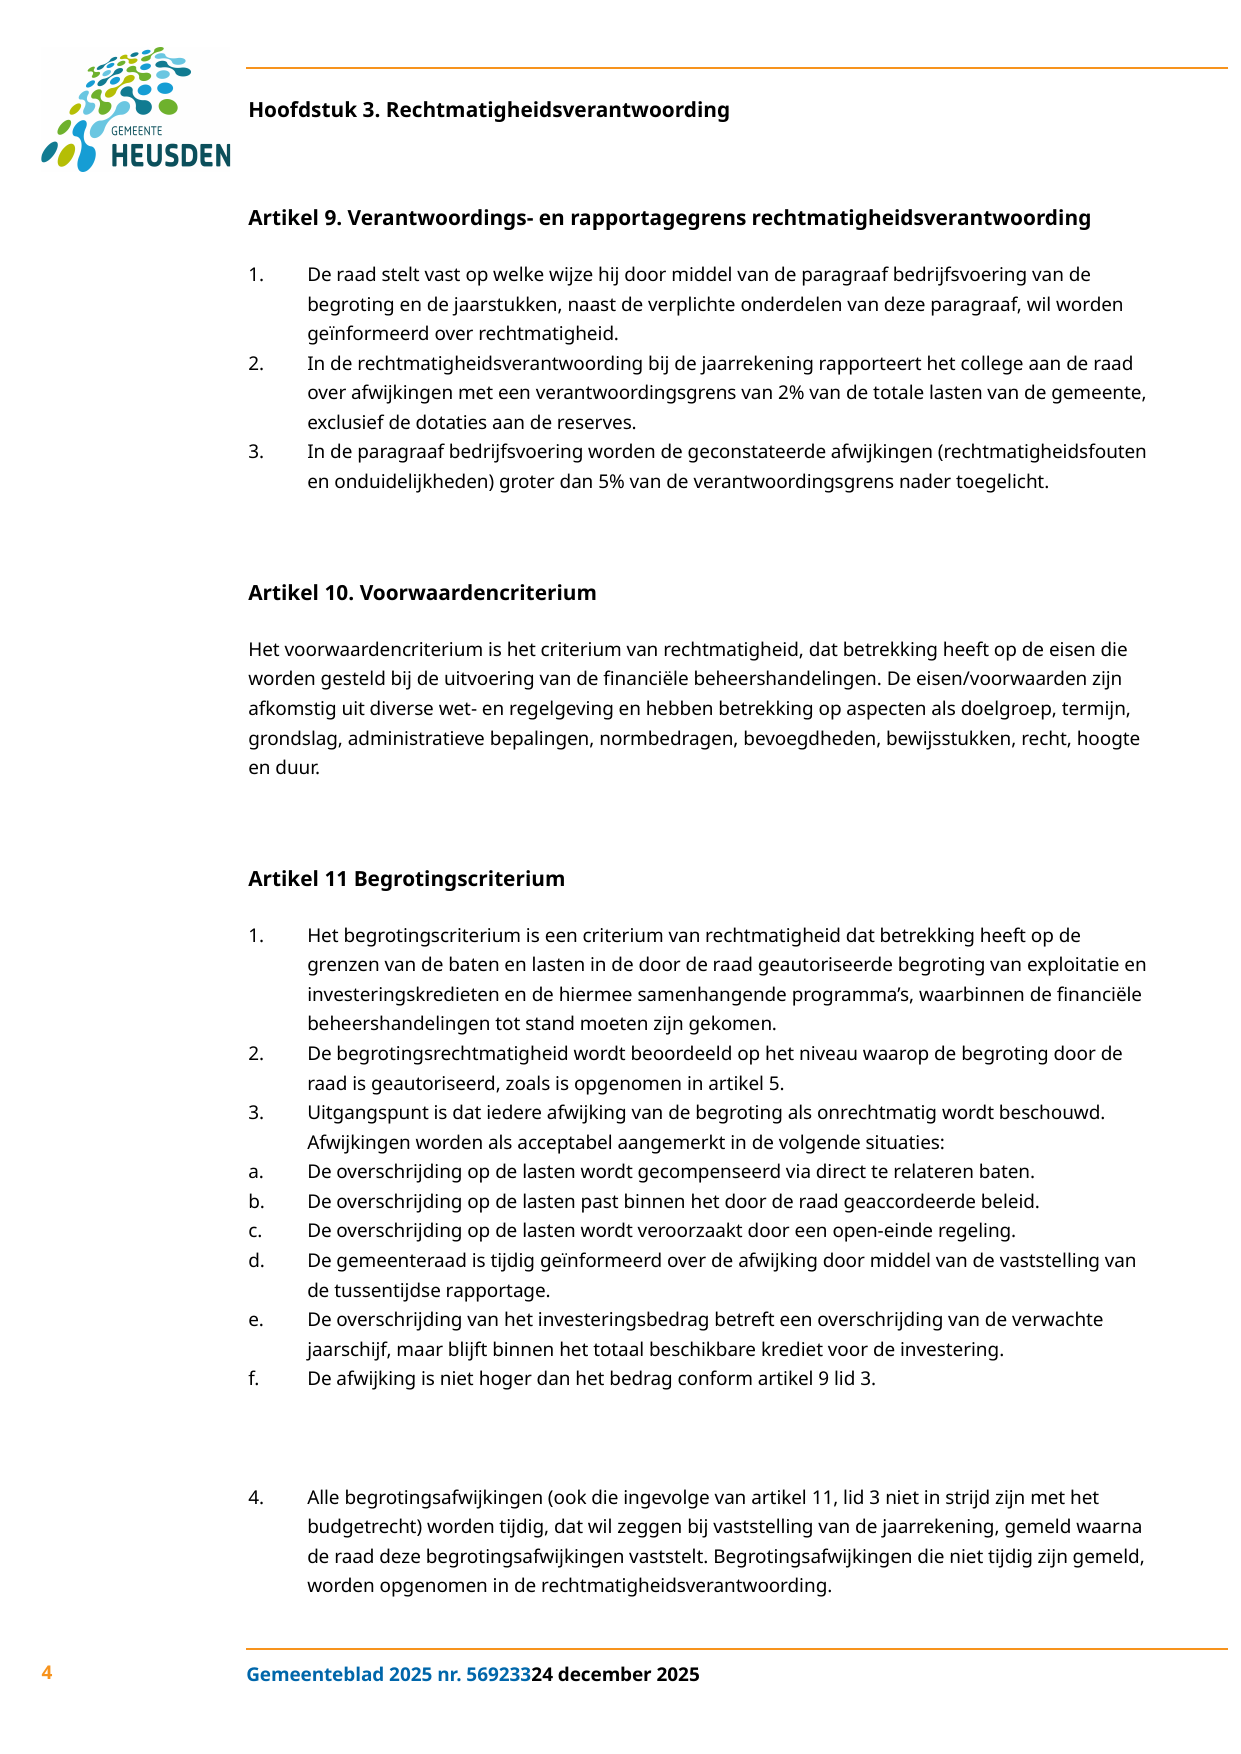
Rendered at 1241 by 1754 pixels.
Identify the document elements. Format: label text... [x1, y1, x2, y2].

list De overschrijding op de lasten wordt gecompenseerd via direct te relateren baten. [248, 1158, 1152, 1184]
list De begrotingsrechtmatigheid wordt beoordeeld op het niveau waarop de begroting door de raad is geautoriseerd, zoals is opgenomen in artikel 5. [248, 1040, 1152, 1096]
picture [41, 47, 231, 172]
text Artikel 11 Begrotingscriterium [248, 864, 1152, 892]
list De gemeenteraad is tijdig geïnformeerd over de afwijking door middel van de vaststelling van de tussentijdse rapportage. [248, 1247, 1152, 1303]
text Artikel 9. Verantwoordings- en rapportagegrens rechtmatigheidsverantwoording [248, 203, 1152, 232]
list In de rechtmatigheidsverantwoording bij de jaarrekening rapporteert het college aan de raad over afwijkingen met een verantwoordingsgrens van 2% van de totale lasten van de gemeente, exclusief de dotaties aan de reserves. [248, 350, 1152, 435]
text Hoofdstuk 3. Rechtmatigheidsverantwoording [248, 95, 1152, 123]
list Uitgangspunt is dat iedere afwijking van de begroting als onrechtmatig wordt beschouwd. Afwijkingen worden als acceptabel aangemerkt in de volgende situaties: [248, 1099, 1152, 1155]
list De overschrijding op de lasten past binnen het door de raad geaccordeerde beleid. [248, 1188, 1152, 1214]
list De afwijking is niet hoger dan het bedrag conform artikel 9 lid 3. [248, 1366, 1152, 1391]
text Het voorwaardencriterium is het criterium van rechtmatigheid, dat betrekking heeft op de eisen die worden gesteld bij de uitvoering van de financiële beheershandelingen. De eisen/voorwaarden zijn afkomstig uit diverse wet- en regelgeving en hebben betrekking op aspecten als doelgroep, termijn, grondslag, administratieve bepalingen, normbedragen, bevoegdheden, bewijsstukken, recht, hoogte en duur. [248, 636, 1152, 780]
list De raad stelt vast op welke wijze hij door middel van de paragraaf bedrijfsvoering van de begroting en de jaarstukken, naast de verplichte onderdelen van deze paragraaf, wil worden geïnformeerd over rechtmatigheid. [248, 261, 1152, 346]
list De overschrijding van het investeringsbedrag betreft een overschrijding van de verwachte jaarschijf, maar blijft binnen het totaal beschikbare krediet voor de investering. [248, 1306, 1152, 1362]
list De overschrijding op de lasten wordt veroorzaakt door een open-einde regeling. [248, 1218, 1152, 1243]
list Alle begrotingsafwijkingen (ook die ingevolge van artikel 11, lid 3 niet in strijd zijn met het budgetrecht) worden tijdig, dat wil zeggen bij vaststelling van de jaarrekening, gemeld waarna de raad deze begrotingsafwijkingen vaststelt. Begrotingsafwijkingen die niet tijdig zijn gemeld, worden opgenomen in de rechtmatigheidsverantwoording. [248, 1484, 1152, 1598]
text Artikel 10. Voorwaardencriterium [248, 578, 1152, 606]
list Het begrotingscriterium is een criterium van rechtmatigheid dat betrekking heeft op de grenzen van de baten en lasten in de door de raad geautoriseerde begroting van exploitatie en investeringskredieten en de hiermee samenhangende programma’s, waarbinnen de financiële beheershandelingen tot stand moeten zijn gekomen. [248, 922, 1152, 1036]
list In de paragraaf bedrijfsvoering worden de geconstateerde afwijkingen (rechtmatigheidsfouten en onduidelijkheden) groter dan 5% van de verantwoordingsgrens nader toegelicht. [248, 439, 1152, 494]
